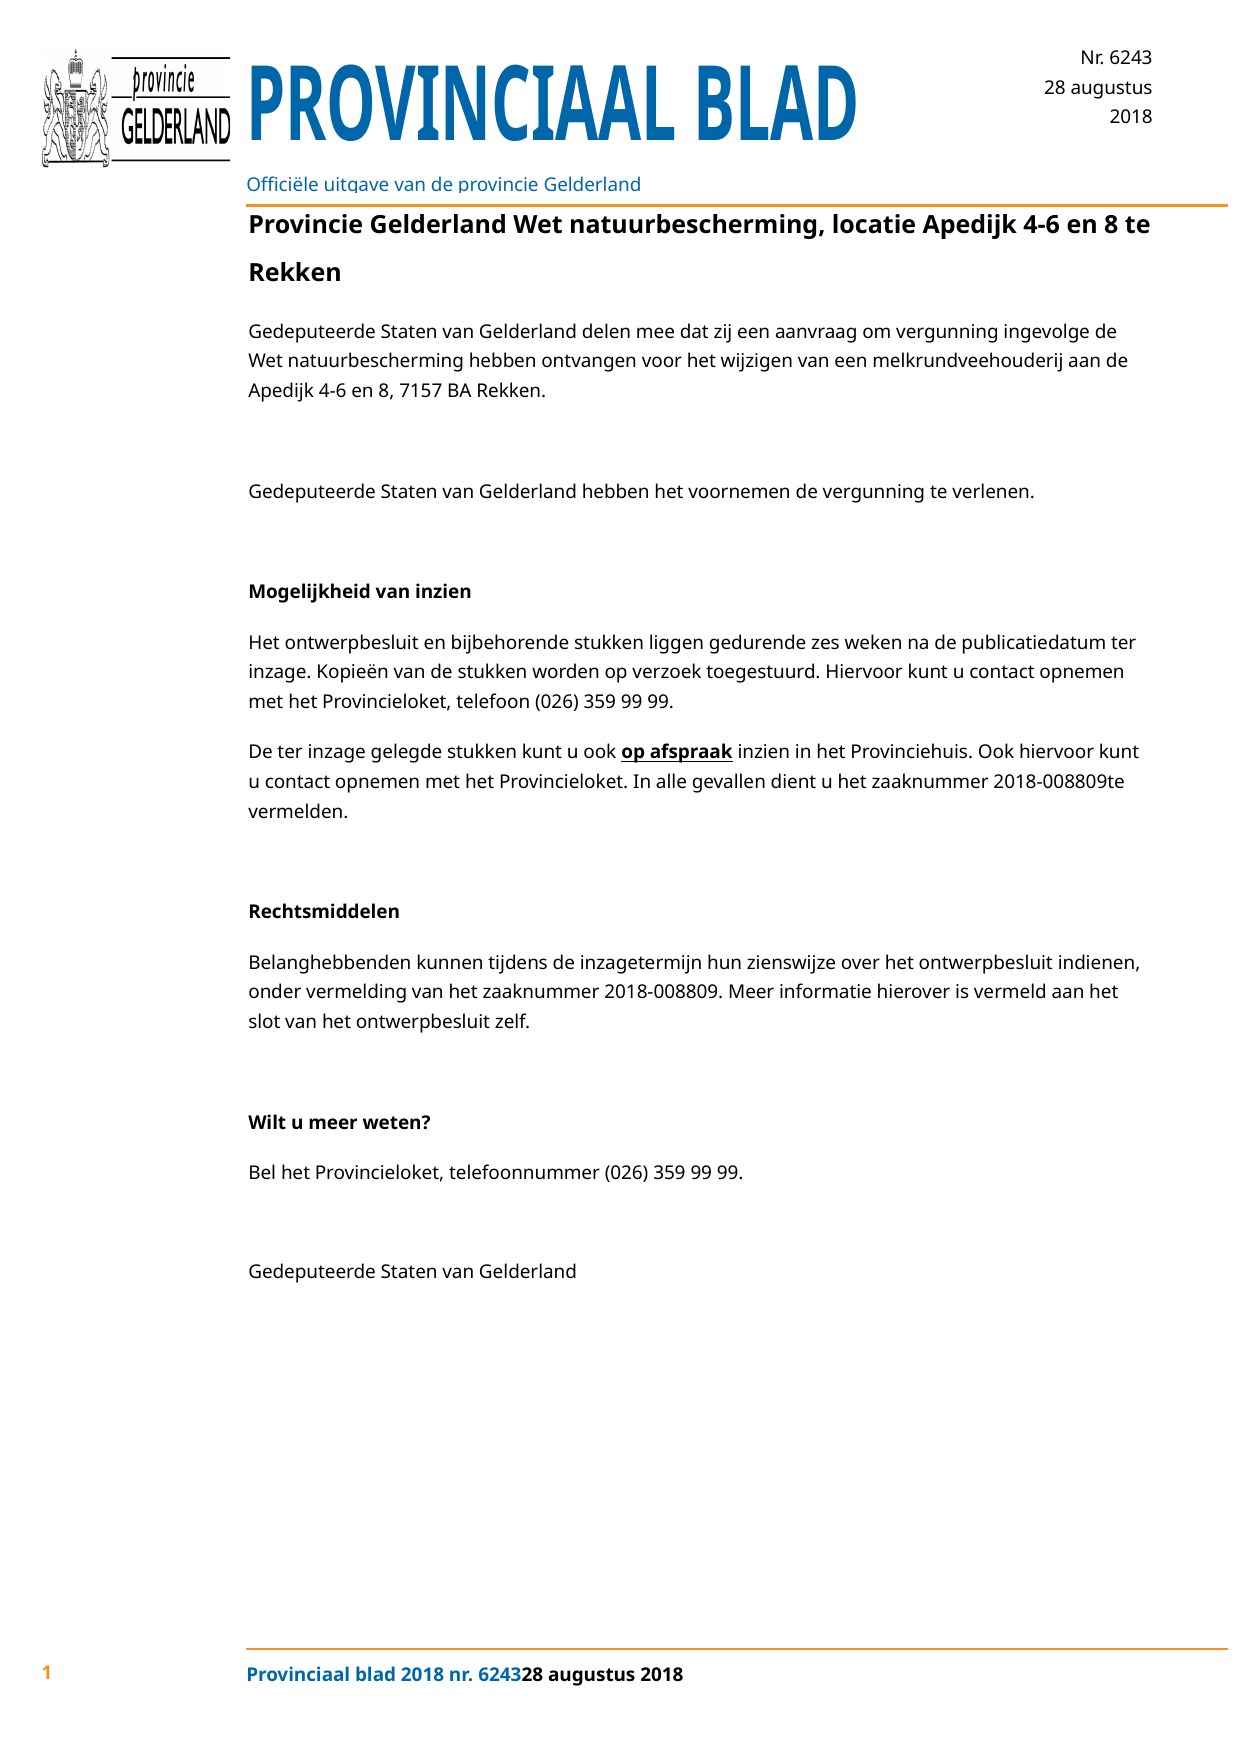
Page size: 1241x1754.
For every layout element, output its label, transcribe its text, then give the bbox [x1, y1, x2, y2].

text Gedeputeerde Staten van Gelderland [248, 1258, 1152, 1283]
text De ter inzage gelegde stukken kunt u ook op afspraak inzien in het Provinciehuis. Ook hiervoor kunt u contact opnemen met het Provincieloket. In alle gevallen dient u het zaaknummer 2018-008809te vermelden. [248, 739, 1152, 824]
text Gedeputeerde Staten van Gelderland delen mee dat zij een aanvraag om vergunning ingevolge de Wet natuurbescherming hebben ontvangen voor het wijzigen van een melkrundveehouderij aan de Apedijk 4-6 en 8, 7157 BA Rekken. [248, 318, 1152, 403]
text Gedeputeerde Staten van Gelderland hebben het voornemen de vergunning te verlenen. [248, 478, 1152, 504]
text Wilt u meer weten? [248, 1109, 1152, 1135]
text Het ontwerpbesluit en bijbehorende stukken liggen gedurende zes weken na de publicatiedatum ter inzage. Kopieën van de stukken worden op verzoek toegestuurd. Hiervoor kunt u contact opnemen met het Provincieloket, telefoon (026) 359 99 99. [248, 629, 1152, 714]
text Belanghebbenden kunnen tijdens de inzagetermijn hun zienswijze over het ontwerpbesluit indienen, onder vermelding van het zaaknummer 2018-008809. Meer informatie hierover is vermeld aan het slot van het ontwerpbesluit zelf. [248, 949, 1152, 1034]
text Rechtsmiddelen [248, 899, 1152, 924]
text Mogelijkheid van inzien [248, 579, 1152, 604]
picture [41, 47, 231, 172]
text Provincie Gelderland Wet natuurbescherming, locatie Apedijk 4-6 en 8 te Rekken [248, 207, 1152, 288]
text Bel het Provincieloket, telefoonnummer (026) 359 99 99. [248, 1159, 1152, 1185]
